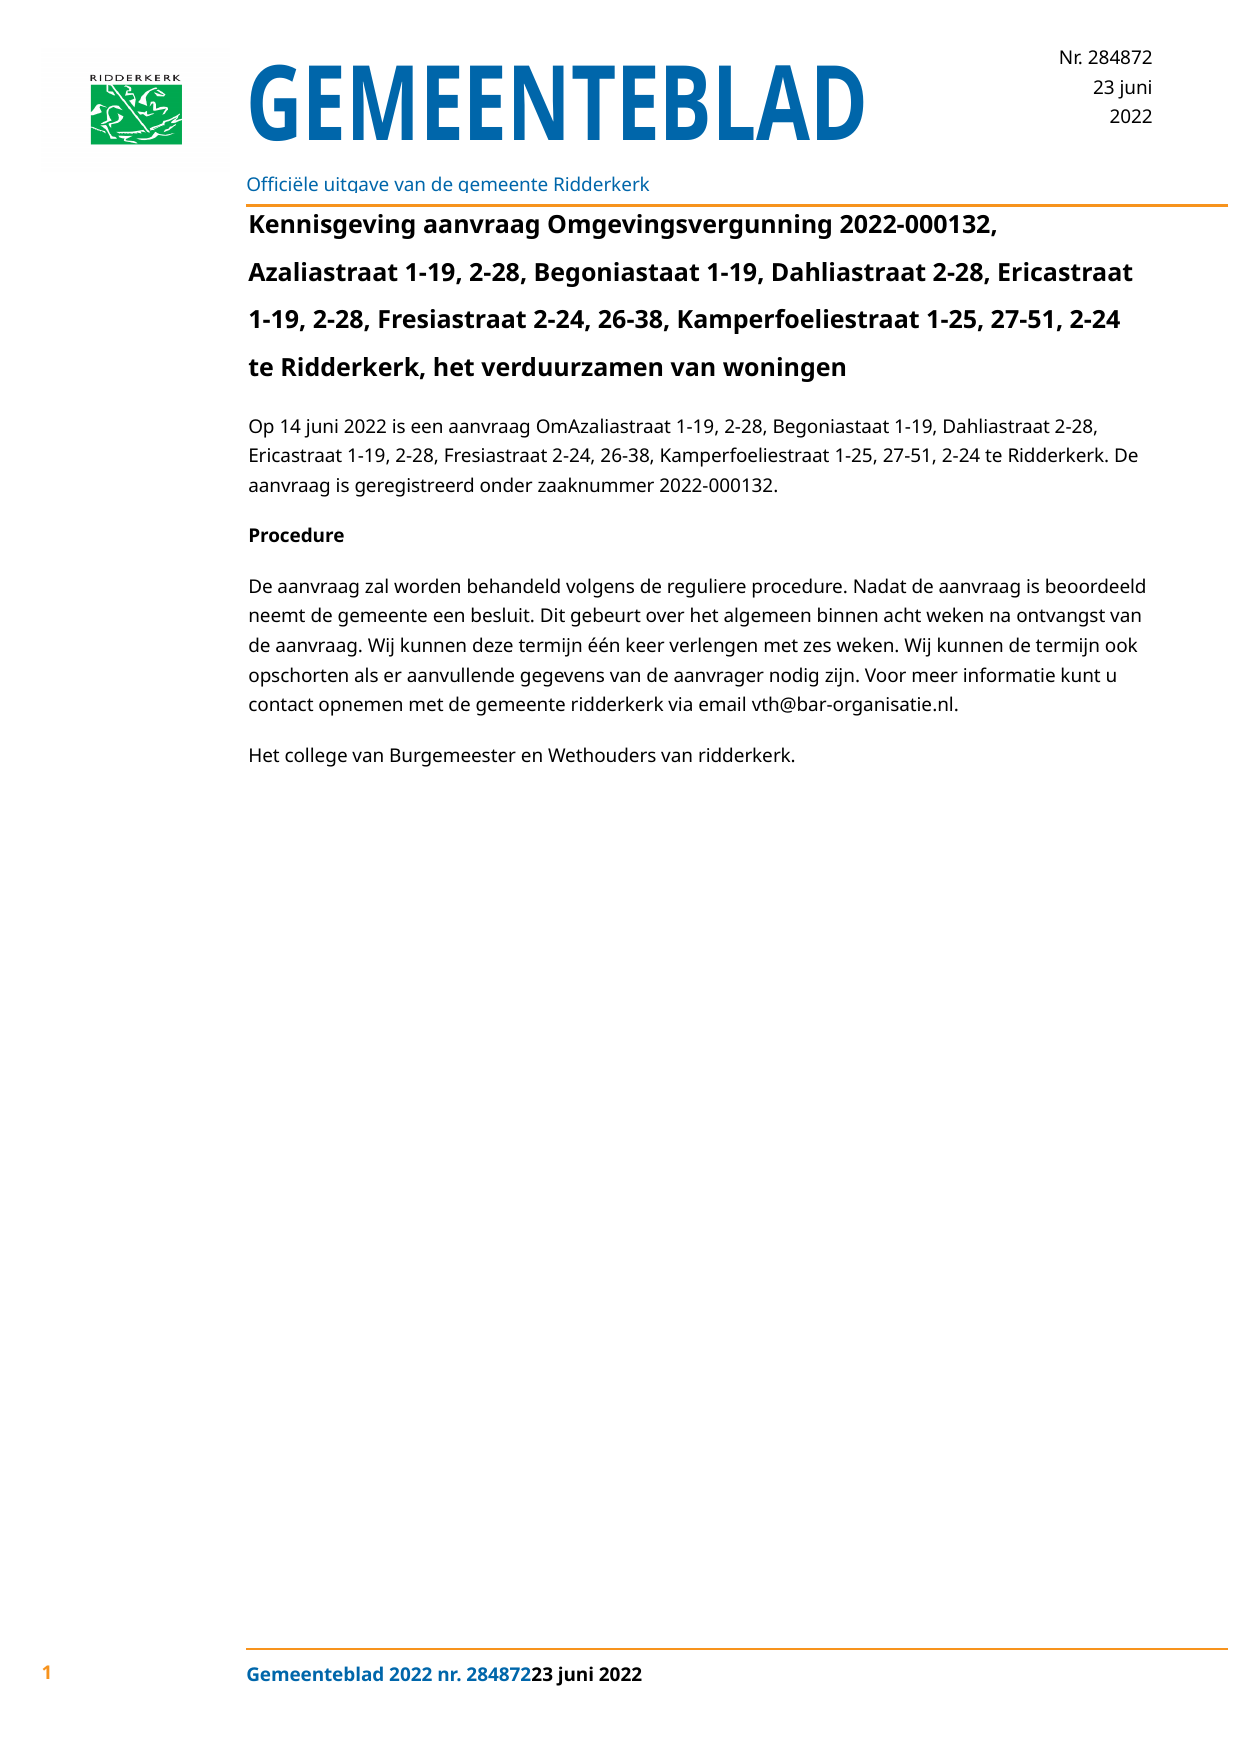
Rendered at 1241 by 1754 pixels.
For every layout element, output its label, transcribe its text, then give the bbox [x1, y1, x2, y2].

text Kennisgeving aanvraag Omgevingsvergunning 2022-000132, Azaliastraat 1-19, 2-28, Begoniastaat 1-19, Dahliastraat 2-28, Ericastraat 1-19, 2-28, Fresiastraat 2-24, 26-38, Kamperfoeliestraat 1-25, 27-51, 2-24 te Ridderkerk, het verduurzamen van woningen [248, 207, 1152, 384]
text Op 14 juni 2022 is een aanvraag OmAzaliastraat 1-19, 2-28, Begoniastaat 1-19, Dahliastraat 2-28, Ericastraat 1-19, 2-28, Fresiastraat 2-24, 26-38, Kamperfoeliestraat 1-25, 27-51, 2-24 te Ridderkerk. De aanvraag is geregistreerd onder zaaknummer 2022-000132. [248, 413, 1152, 498]
text Het college van Burgemeester en Wethouders van ridderkerk. [248, 742, 1152, 768]
picture [41, 47, 231, 172]
text De aanvraag zal worden behandeld volgens de reguliere procedure. Nadat de aanvraag is beoordeeld neemt de gemeente een besluit. Dit gebeurt over het algemeen binnen acht weken na ontvangst van de aanvraag. Wij kunnen deze termijn één keer verlengen met zes weken. Wij kunnen de termijn ook opschorten als er aanvullende gegevens van de aanvrager nodig zijn. Voor meer informatie kunt u contact opnemen met de gemeente ridderkerk via email vth@bar-organisatie.nl. [248, 573, 1152, 717]
text Procedure [248, 523, 1152, 548]
